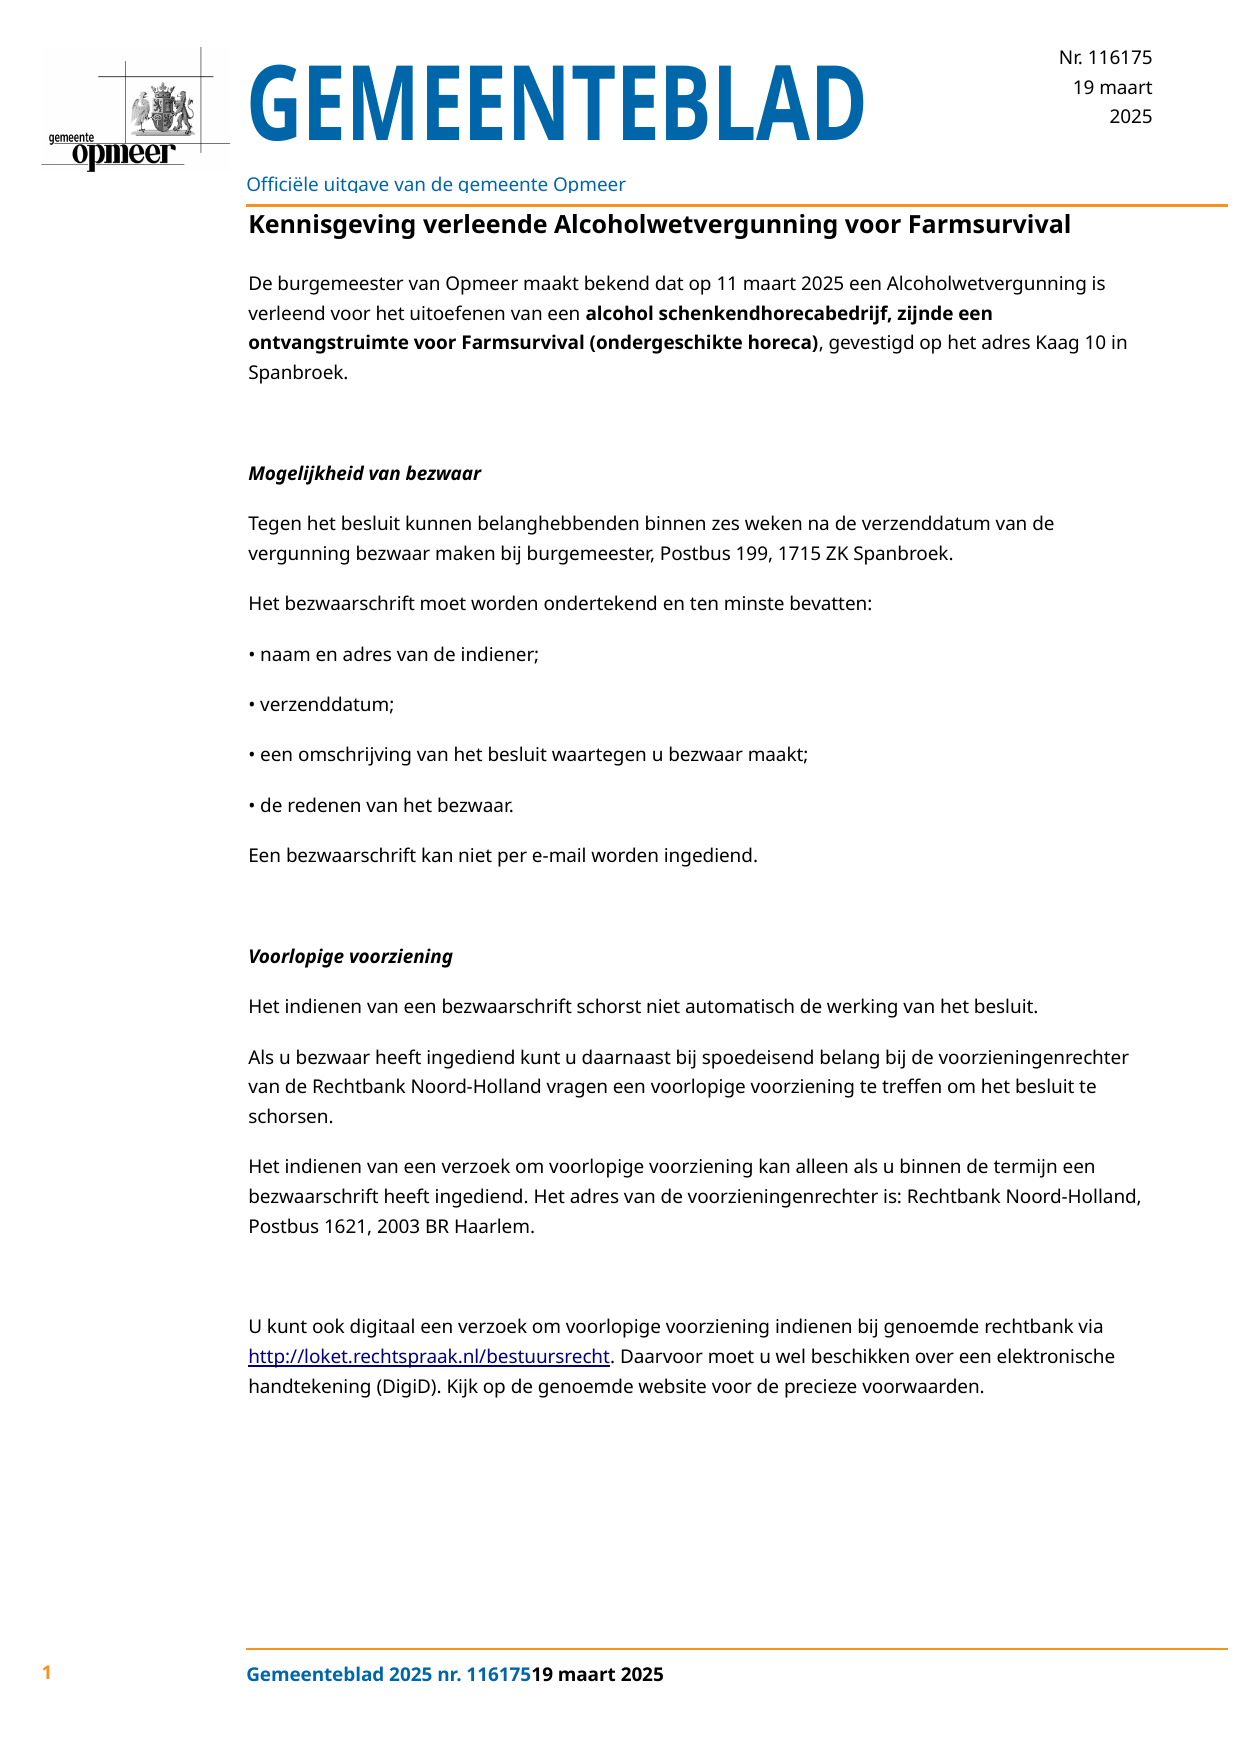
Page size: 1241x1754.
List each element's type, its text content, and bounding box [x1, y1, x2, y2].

text Tegen het besluit kunnen belanghebbenden binnen zes weken na de verzenddatum van de vergunning bezwaar maken bij burgemeester, Postbus 199, 1715 ZK Spanbroek. [248, 510, 1152, 566]
text U kunt ook digitaal een verzoek om voorlopige voorziening indienen bij genoemde rechtbank via http://loket.rechtspraak.nl/bestuursrecht. Daarvoor moet u wel beschikken over een elektronische handtekening (DigiD). Kijk op de genoemde website voor de precieze voorwaarden. [248, 1314, 1152, 1398]
text Voorlopige voorziening [248, 943, 1152, 969]
text Mogelijkheid van bezwaar [248, 460, 1152, 486]
picture [41, 47, 231, 172]
text • de redenen van het bezwaar. [248, 792, 1152, 818]
text • een omschrijving van het besluit waartegen u bezwaar maakt; [248, 742, 1152, 767]
text Het indienen van een bezwaarschrift schorst niet automatisch de werking van het besluit. [248, 994, 1152, 1019]
text Het bezwaarschrift moet worden ondertekend en ten minste bevatten: [248, 590, 1152, 616]
text Als u bezwaar heeft ingediend kunt u daarnaast bij spoedeisend belang bij de voorzieningenrechter van de Rechtbank Noord-Holland vragen een voorlopige voorziening te treffen om het besluit te schorsen. [248, 1044, 1152, 1129]
text • verzenddatum; [248, 691, 1152, 717]
text Kennisgeving verleende Alcoholwetvergunning voor Farmsurvival [248, 207, 1152, 241]
text • naam en adres van de indiener; [248, 641, 1152, 666]
text Het indienen van een verzoek om voorlopige voorziening kan alleen als u binnen de termijn een bezwaarschrift heeft ingediend. Het adres van de voorzieningenrechter is: Rechtbank Noord-Holland, Postbus 1621, 2003 BR Haarlem. [248, 1154, 1152, 1238]
text De burgemeester van Opmeer maakt bekend dat op 11 maart 2025 een Alcoholwetvergunning is verleend voor het uitoefenen van een alcohol schenkendhorecabedrijf, zijnde een ontvangstruimte voor Farmsurvival (ondergeschikte horeca), gevestigd op het adres Kaag 10 in Spanbroek. [248, 270, 1152, 385]
text Een bezwaarschrift kan niet per e-mail worden ingediend. [248, 842, 1152, 868]
